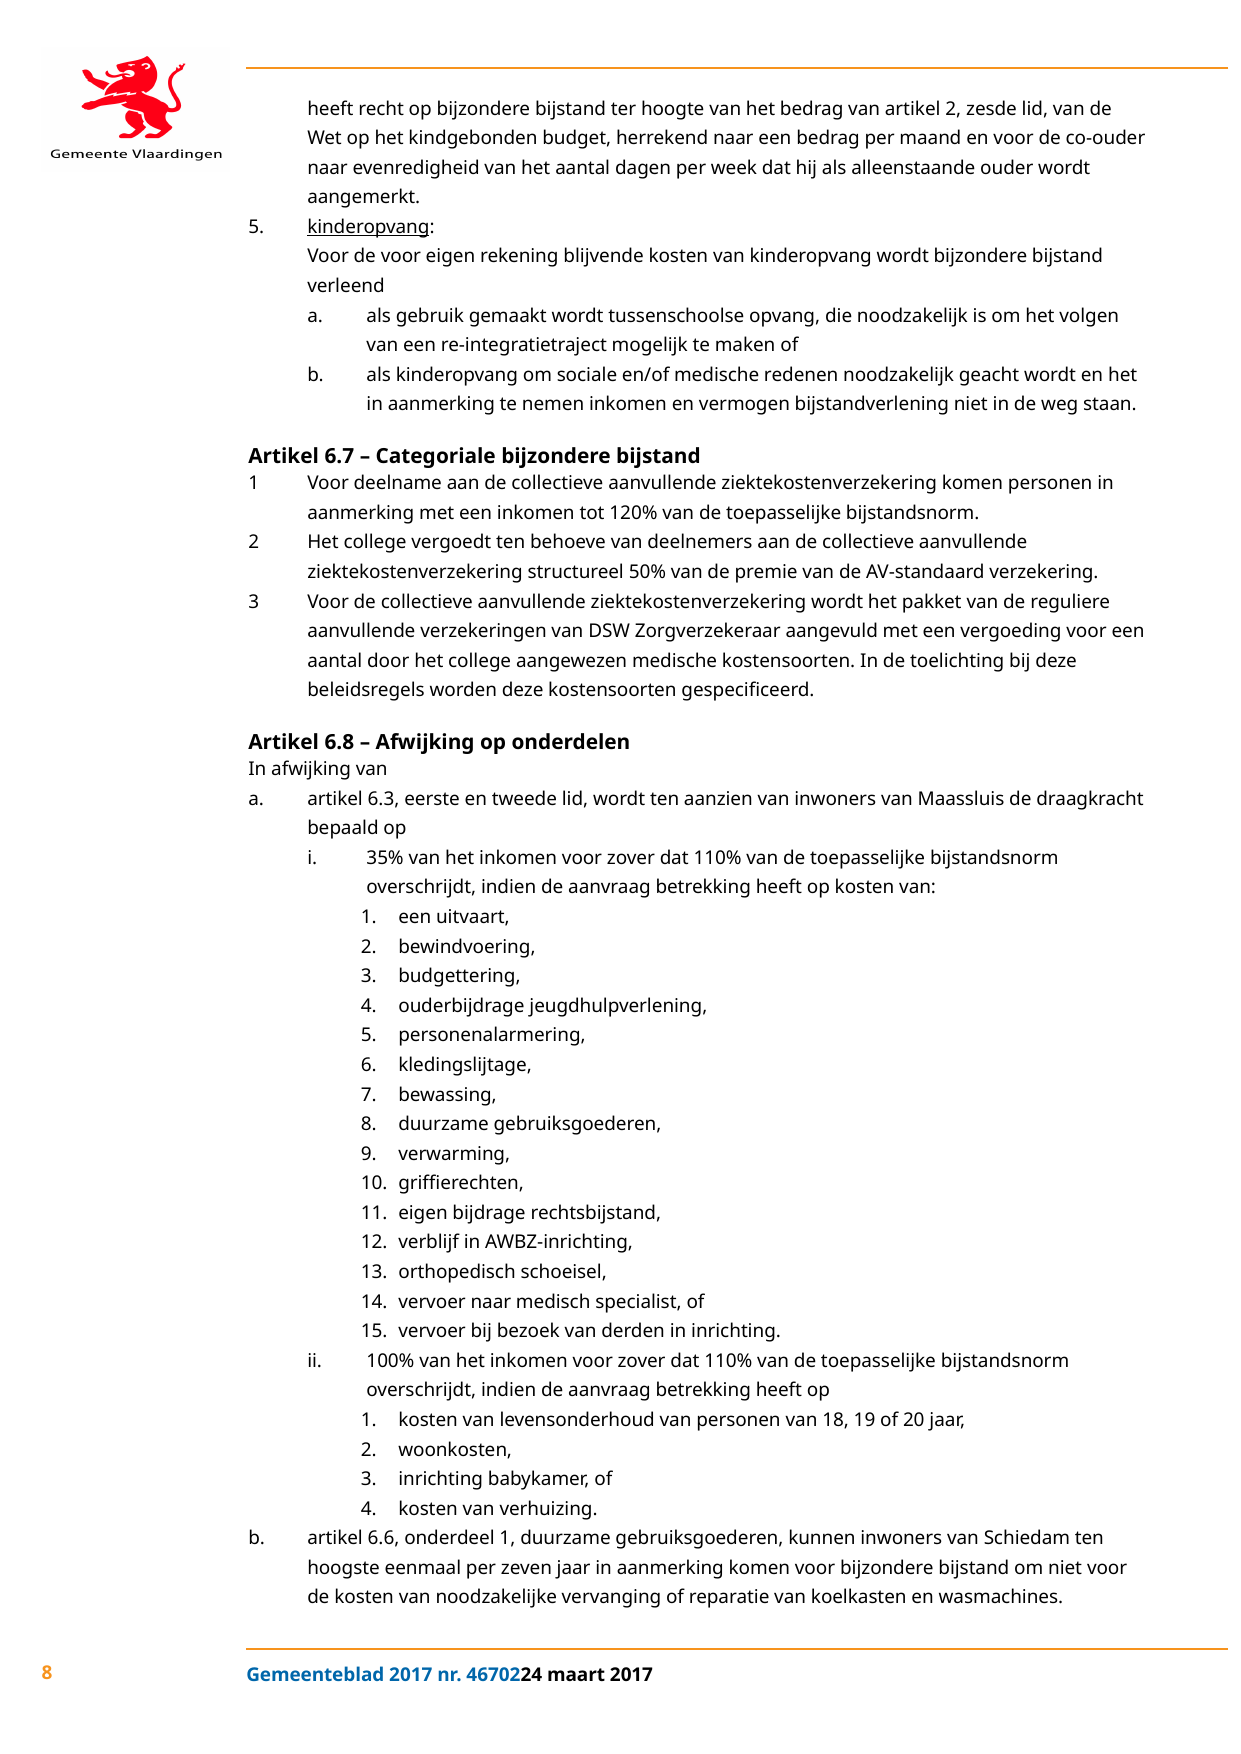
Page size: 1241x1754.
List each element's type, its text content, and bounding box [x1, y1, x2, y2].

list woonkosten, [361, 1436, 1152, 1462]
list als kinderopvang om sociale en/of medische redenen noodzakelijk geacht wordt en het in aanmerking te nemen inkomen en vermogen bijstandverlening niet in de weg staan. [307, 361, 1152, 416]
list kosten van verhuizing. [361, 1495, 1152, 1521]
list Het college vergoedt ten behoeve van deelnemers aan de collectieve aanvullende ziektekostenverzekering structureel 50% van de premie van de AV-standaard verzekering. [248, 529, 1152, 584]
list verwarming, [361, 1140, 1152, 1166]
list bewindvoering, [361, 933, 1152, 959]
list Voor de collectieve aanvullende ziektekostenverzekering wordt het pakket van de reguliere aanvullende verzekeringen van DSW Zorgverzekeraar aangevuld met een vergoeding voor een aantal door het college aangewezen medische kostensoorten. In de toelichting bij deze beleidsregels worden deze kostensoorten gespecificeerd. [248, 588, 1152, 702]
list vervoer bij bezoek van derden in inrichting. [361, 1317, 1152, 1343]
text Artikel 6.8 – Afwijking op onderdelen [248, 727, 1152, 755]
list een uitvaart, [361, 903, 1152, 929]
list Voor de voor eigen rekening blijvende kosten van kinderopvang wordt bijzondere bijstand verleend [248, 243, 1152, 298]
picture [41, 47, 231, 172]
text In afwijking van [248, 755, 1152, 781]
text Artikel 6.7 – Categoriale bijzondere bijstand [248, 441, 1152, 469]
list heeft recht op bijzondere bijstand ter hoogte van het bedrag van artikel 2, zesde lid, van de Wet op het kindgebonden budget, herrekend naar een bedrag per maand en voor de co-ouder naar evenredigheid van het aantal dagen per week dat hij als alleenstaande ouder wordt aangemerkt. [248, 95, 1152, 209]
list inrichting babykamer, of [361, 1465, 1152, 1491]
list orthopedisch schoeisel, [361, 1258, 1152, 1284]
list bewassing, [361, 1081, 1152, 1107]
list eigen bijdrage rechtsbijstand, [361, 1199, 1152, 1225]
list duurzame gebruiksgoederen, [361, 1110, 1152, 1136]
list kledingslijtage, [361, 1051, 1152, 1077]
list Voor deelname aan de collectieve aanvullende ziektekostenverzekering komen personen in aanmerking met een inkomen tot 120% van de toepasselijke bijstandsnorm. [248, 469, 1152, 525]
list personenalarmering, [361, 1022, 1152, 1047]
list artikel 6.6, onderdeel 1, duurzame gebruiksgoederen, kunnen inwoners van Schiedam ten hoogste eenmaal per zeven jaar in aanmerking komen voor bijzondere bijstand om niet voor de kosten van noodzakelijke vervanging of reparatie van koelkasten en wasmachines. [248, 1524, 1152, 1609]
list kosten van levensonderhoud van personen van 18, 19 of 20 jaar, [361, 1406, 1152, 1432]
list 100% van het inkomen voor zover dat 110% van de toepasselijke bijstandsnorm overschrijdt, indien de aanvraag betrekking heeft op [307, 1347, 1152, 1402]
list budgettering, [361, 962, 1152, 988]
list verblijf in AWBZ-inrichting, [361, 1229, 1152, 1254]
list ouderbijdrage jeugdhulpverlening, [361, 992, 1152, 1018]
list vervoer naar medisch specialist, of [361, 1288, 1152, 1314]
list artikel 6.3, eerste en tweede lid, wordt ten aanzien van inwoners van Maassluis de draagkracht bepaald op [248, 785, 1152, 840]
list griffierechten, [361, 1169, 1152, 1195]
list als gebruik gemaakt wordt tussenschoolse opvang, die noodzakelijk is om het volgen van een re-integratietraject mogelijk te maken of [307, 302, 1152, 357]
list kinderopvang: [248, 213, 1152, 239]
list 35% van het inkomen voor zover dat 110% van de toepasselijke bijstandsnorm overschrijdt, indien de aanvraag betrekking heeft op kosten van: [307, 844, 1152, 899]
